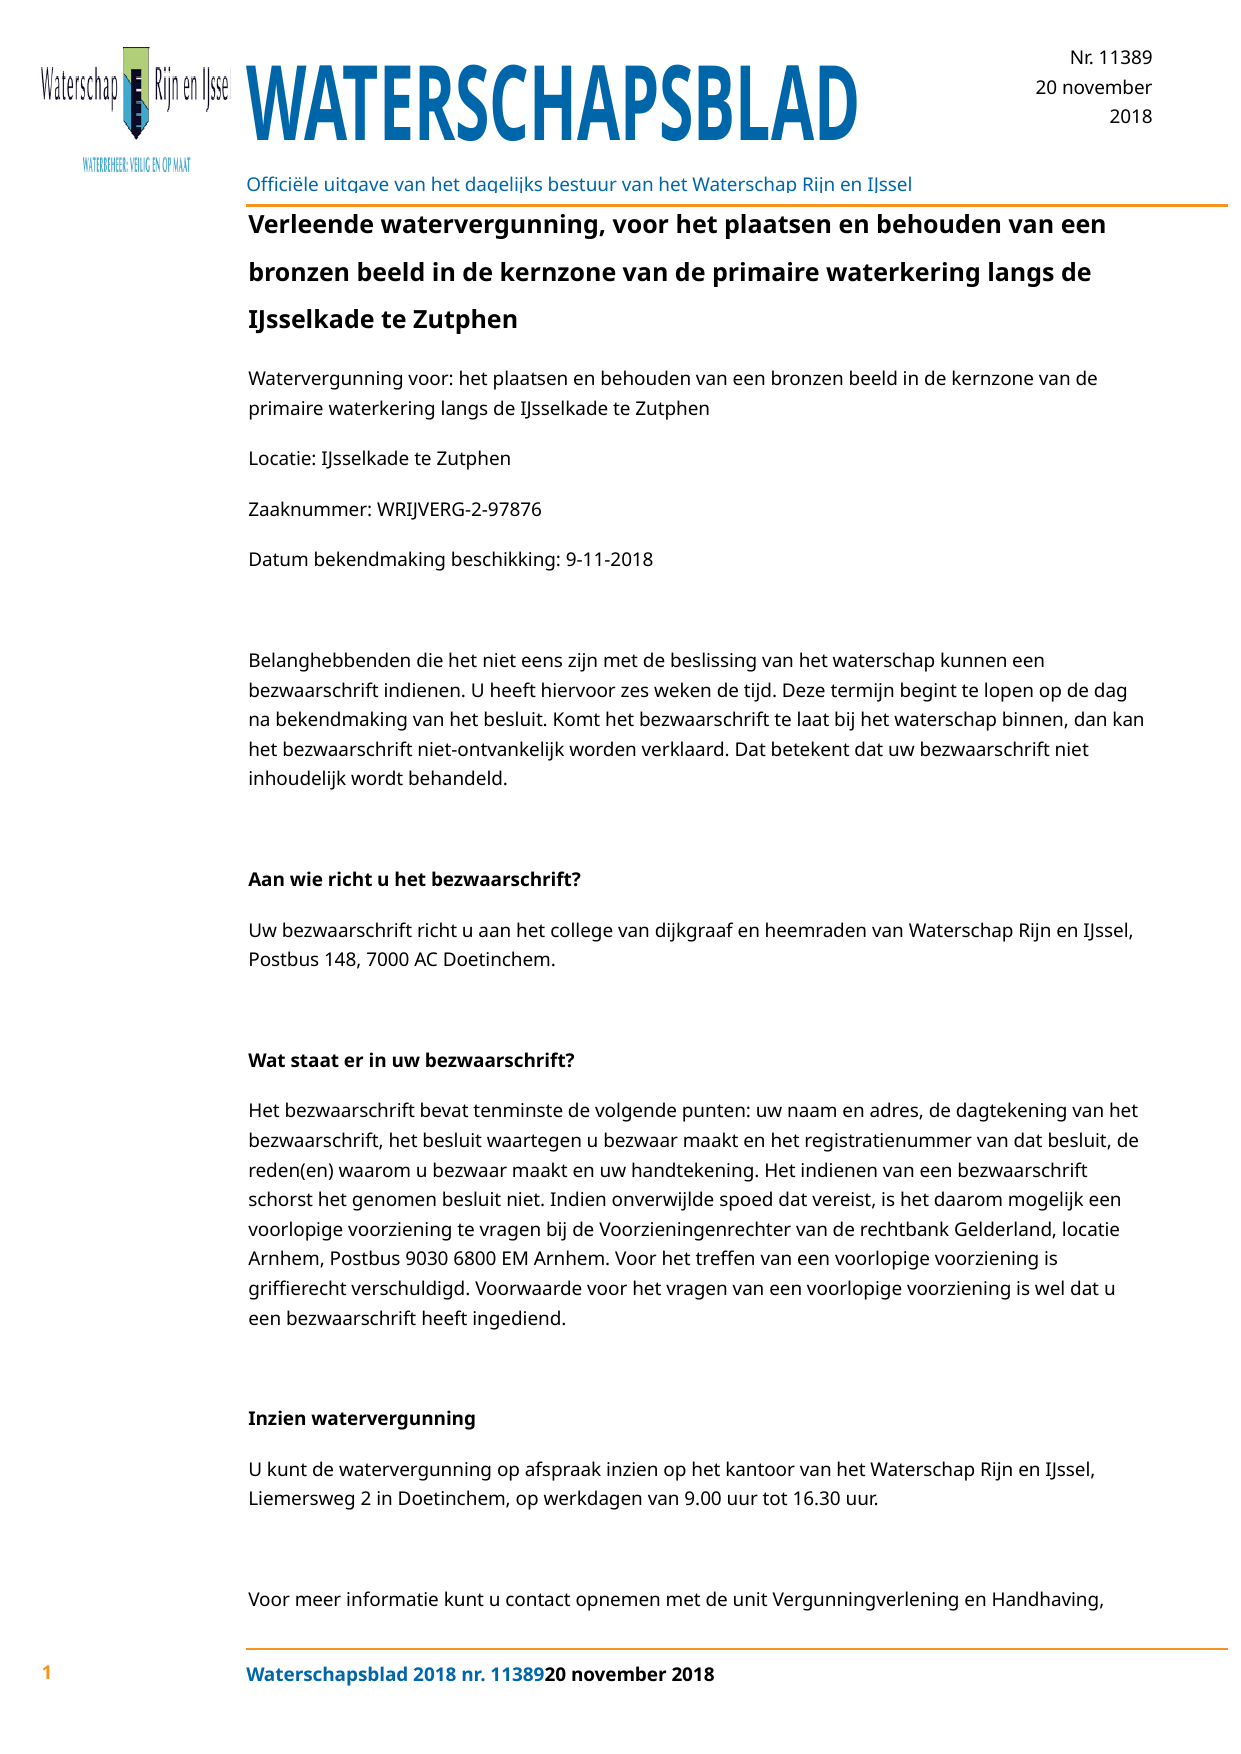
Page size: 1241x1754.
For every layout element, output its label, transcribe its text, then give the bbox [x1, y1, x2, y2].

text Het bezwaarschrift bevat tenminste de volgende punten: uw naam en adres, de dagtekening van het bezwaarschrift, het besluit waartegen u bezwaar maakt en het registratienummer van dat besluit, de reden(en) waarom u bezwaar maakt en uw handtekening. Het indienen van een bezwaarschrift schorst het genomen besluit niet. Indien onverwijlde spoed dat vereist, is het daarom mogelijk een voorlopige voorziening te vragen bij de Voorzieningenrechter van de rechtbank Gelderland, locatie Arnhem, Postbus 9030 6800 EM Arnhem. Voor het treffen van een voorlopige voorziening is griffierecht verschuldigd. Voorwaarde voor het vragen van een voorlopige voorziening is wel dat u een bezwaarschrift heeft ingediend. [248, 1098, 1152, 1330]
text Verleende watervergunning, voor het plaatsen en behouden van een bronzen beeld in de kernzone van de primaire waterkering langs de IJsselkade te Zutphen [248, 207, 1152, 336]
text Uw bezwaarschrift richt u aan het college van dijkgraaf en heemraden van Waterschap Rijn en IJssel, Postbus 148, 7000 AC Doetinchem. [248, 917, 1152, 972]
text U kunt de watervergunning op afspraak inzien op het kantoor van het Waterschap Rijn en IJssel, Liemersweg 2 in Doetinchem, op werkdagen van 9.00 uur tot 16.30 uur. [248, 1456, 1152, 1511]
text Watervergunning voor: het plaatsen en behouden van een bronzen beeld in de kernzone van de primaire waterkering langs de IJsselkade te Zutphen [248, 366, 1152, 421]
text Wat staat er in uw bezwaarschrift? [248, 1047, 1152, 1073]
text Zaaknummer: WRIJVERG-2-97876 [248, 496, 1152, 522]
text Voor meer informatie kunt u contact opnemen met de unit Vergunningverlening en Handhaving, [248, 1586, 1152, 1612]
text Inzien watervergunning [248, 1406, 1152, 1431]
text Belanghebbenden die het niet eens zijn met de beslissing van het waterschap kunnen een bezwaarschrift indienen. U heeft hiervoor zes weken de tijd. Deze termijn begint te lopen op de dag na bekendmaking van het besluit. Komt het bezwaarschrift te laat bij het waterschap binnen, dan kan het bezwaarschrift niet-ontvankelijk worden verklaard. Dat betekent dat uw bezwaarschrift niet inhoudelijk wordt behandeld. [248, 647, 1152, 791]
text Locatie: IJsselkade te Zutphen [248, 446, 1152, 471]
text Datum bekendmaking beschikking: 9-11-2018 [248, 546, 1152, 572]
picture [41, 47, 231, 172]
text Aan wie richt u het bezwaarschrift? [248, 866, 1152, 892]
